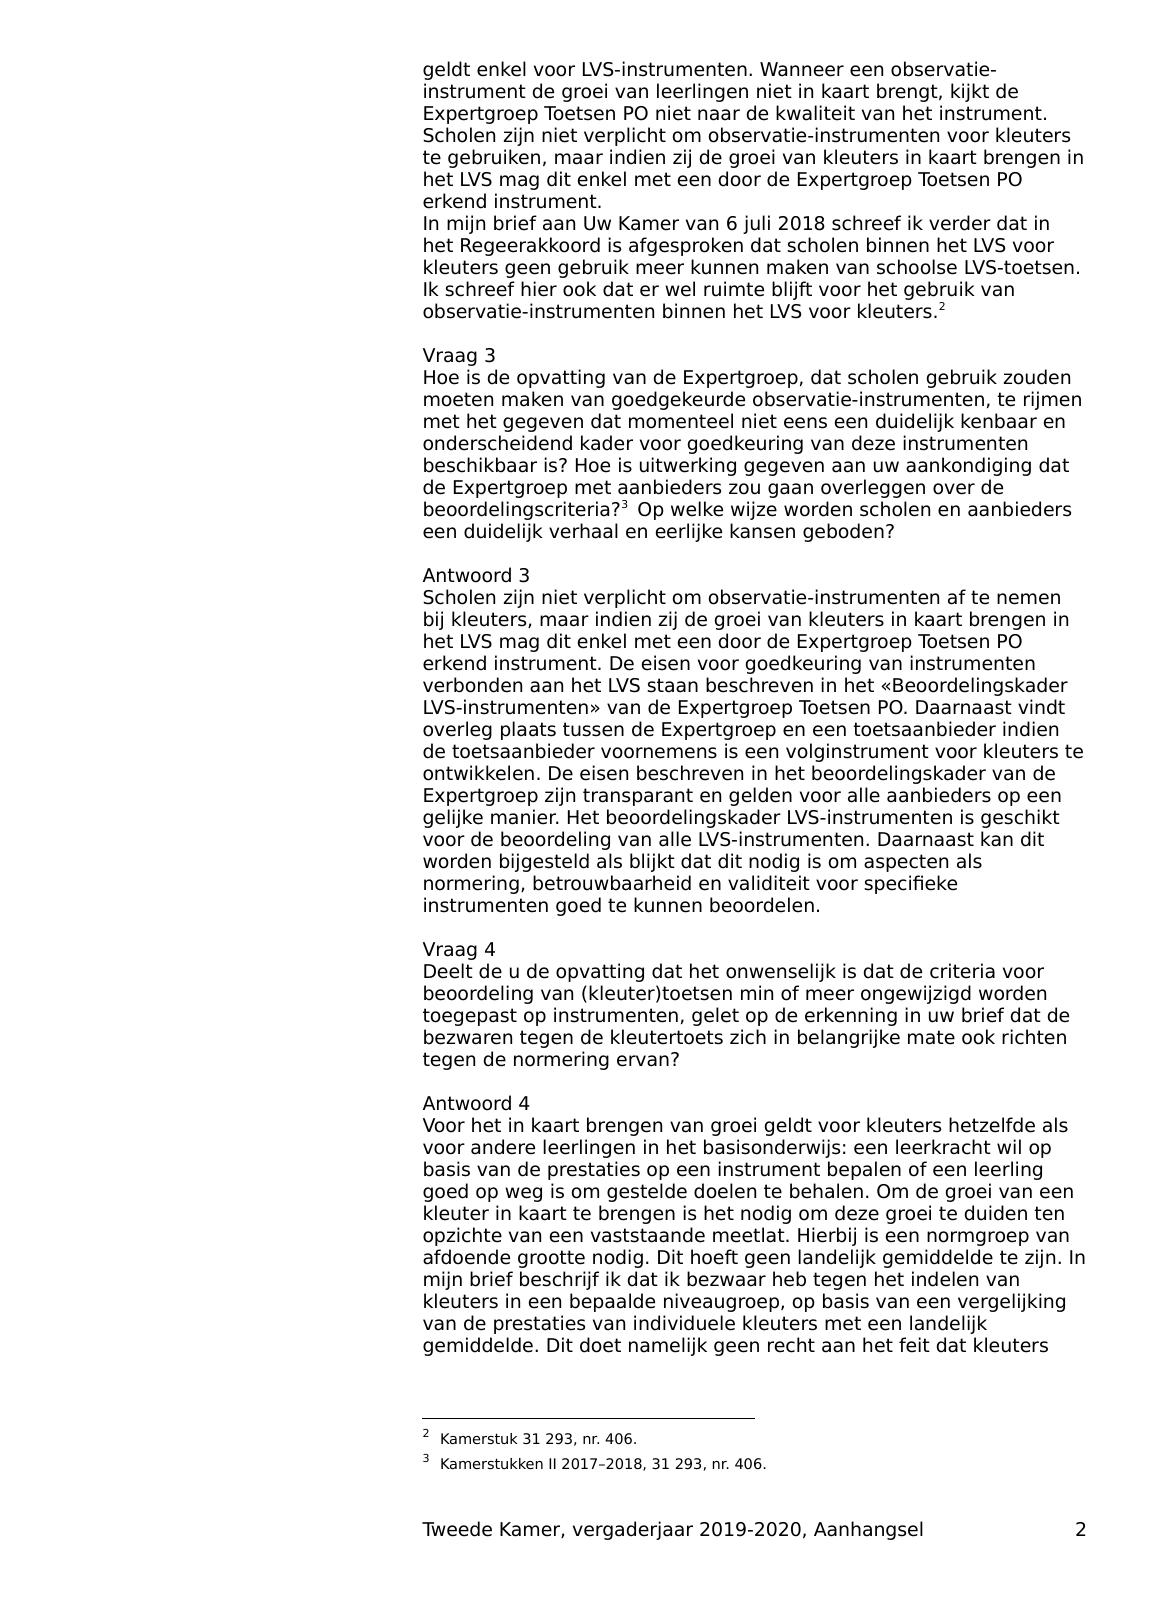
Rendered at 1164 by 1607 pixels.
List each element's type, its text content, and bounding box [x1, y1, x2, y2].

text Vraag 3 [422, 345, 1087, 367]
text Deelt de u de opvatting dat het onwenselijk is dat de criteria voor beoordeling van (kleuter)toetsen min of meer ongewijzigd worden toegepast op instrumenten, gelet op de erkenning in uw brief dat de bezwaren tegen de kleutertoets zich in belangrijke mate ook richten tegen de normering ervan? [422, 961, 1087, 1071]
text Antwoord 3 [422, 565, 1087, 587]
text Vraag 4 [422, 939, 1087, 961]
text In mijn brief aan Uw Kamer van 6 juli 2018 schreef ik verder dat in het Regeerakkoord is afgesproken dat scholen binnen het LVS voor kleuters geen gebruik meer kunnen maken van schoolse LVS-toetsen. Ik schreef hier ook dat er wel ruimte blijft voor het gebruik van observatie-instrumenten binnen het LVS voor kleuters. [422, 213, 1087, 323]
text Antwoord 4 [422, 1093, 1087, 1115]
text Voor het in kaart brengen van groei geldt voor kleuters hetzelfde als voor andere leerlingen in het basisonderwijs: een leerkracht wil op basis van de prestaties op een instrument bepalen of een leerling goed op weg is om gestelde doelen te behalen. Om de groei van een kleuter in kaart te brengen is het nodig om deze groei te duiden ten opzichte van een vaststaande meetlat. Hierbij is een normgroep van afdoende grootte nodig. Dit hoeft geen landelijk gemiddelde te zijn. In mijn brief beschrijf ik dat ik bezwaar heb tegen het indelen van kleuters in een bepaalde niveaugroep, op basis van een vergelijking van de prestaties van individuele kleuters met een landelijk gemiddelde. Dit doet namelijk geen recht aan het feit dat kleuters [422, 1115, 1087, 1357]
text Scholen zijn niet verplicht om observatie-instrumenten af te nemen bij kleuters, maar indien zij de groei van kleuters in kaart brengen in het LVS mag dit enkel met een door de Expertgroep Toetsen PO erkend instrument. De eisen voor goedkeuring van instrumenten verbonden aan het LVS staan beschreven in het «Beoordelingskader LVS-instrumenten» van de Expertgroep Toetsen PO. Daarnaast vindt overleg plaats tussen de Expertgroep en een toetsaanbieder indien de toetsaanbieder voornemens is een volginstrument voor kleuters te ontwikkelen. De eisen beschreven in het beoordelingskader van de Expertgroep zijn transparant en gelden voor alle aanbieders op een gelijke manier. Het beoordelingskader LVS-instrumenten is geschikt voor de beoordeling van alle LVS-instrumenten. Daarnaast kan dit worden bijgesteld als blijkt dat dit nodig is om aspecten als normering, betrouwbaarheid en validiteit voor specifieke instrumenten goed te kunnen beoordelen. [422, 587, 1087, 917]
text Kamerstukken II 2017–2018, 31 293, nr. 406. [422, 1452, 1087, 1474]
text Hoe is de opvatting van de Expertgroep, dat scholen gebruik zouden moeten maken van goedgekeurde observatie-instrumenten, te rijmen met het gegeven dat momenteel niet eens een duidelijk kenbaar en onderscheidend kader voor goedkeuring van deze instrumenten beschikbaar is? Hoe is uitwerking gegeven aan uw aankondiging dat de Expertgroep met aanbieders zou gaan overleggen over de beoordelingscriteria? Op welke wijze worden scholen en aanbieders een duidelijk verhaal en eerlijke kansen geboden? [422, 367, 1087, 543]
text Kamerstuk 31 293, nr. 406. [422, 1427, 1087, 1449]
text geldt enkel voor LVS-instrumenten. Wanneer een observatie-instrument de groei van leerlingen niet in kaart brengt, kijkt de Expertgroep Toetsen PO niet naar de kwaliteit van het instrument. Scholen zijn niet verplicht om observatie-instrumenten voor kleuters te gebruiken, maar indien zij de groei van kleuters in kaart brengen in het LVS mag dit enkel met een door de Expertgroep Toetsen PO erkend instrument. [422, 59, 1087, 213]
